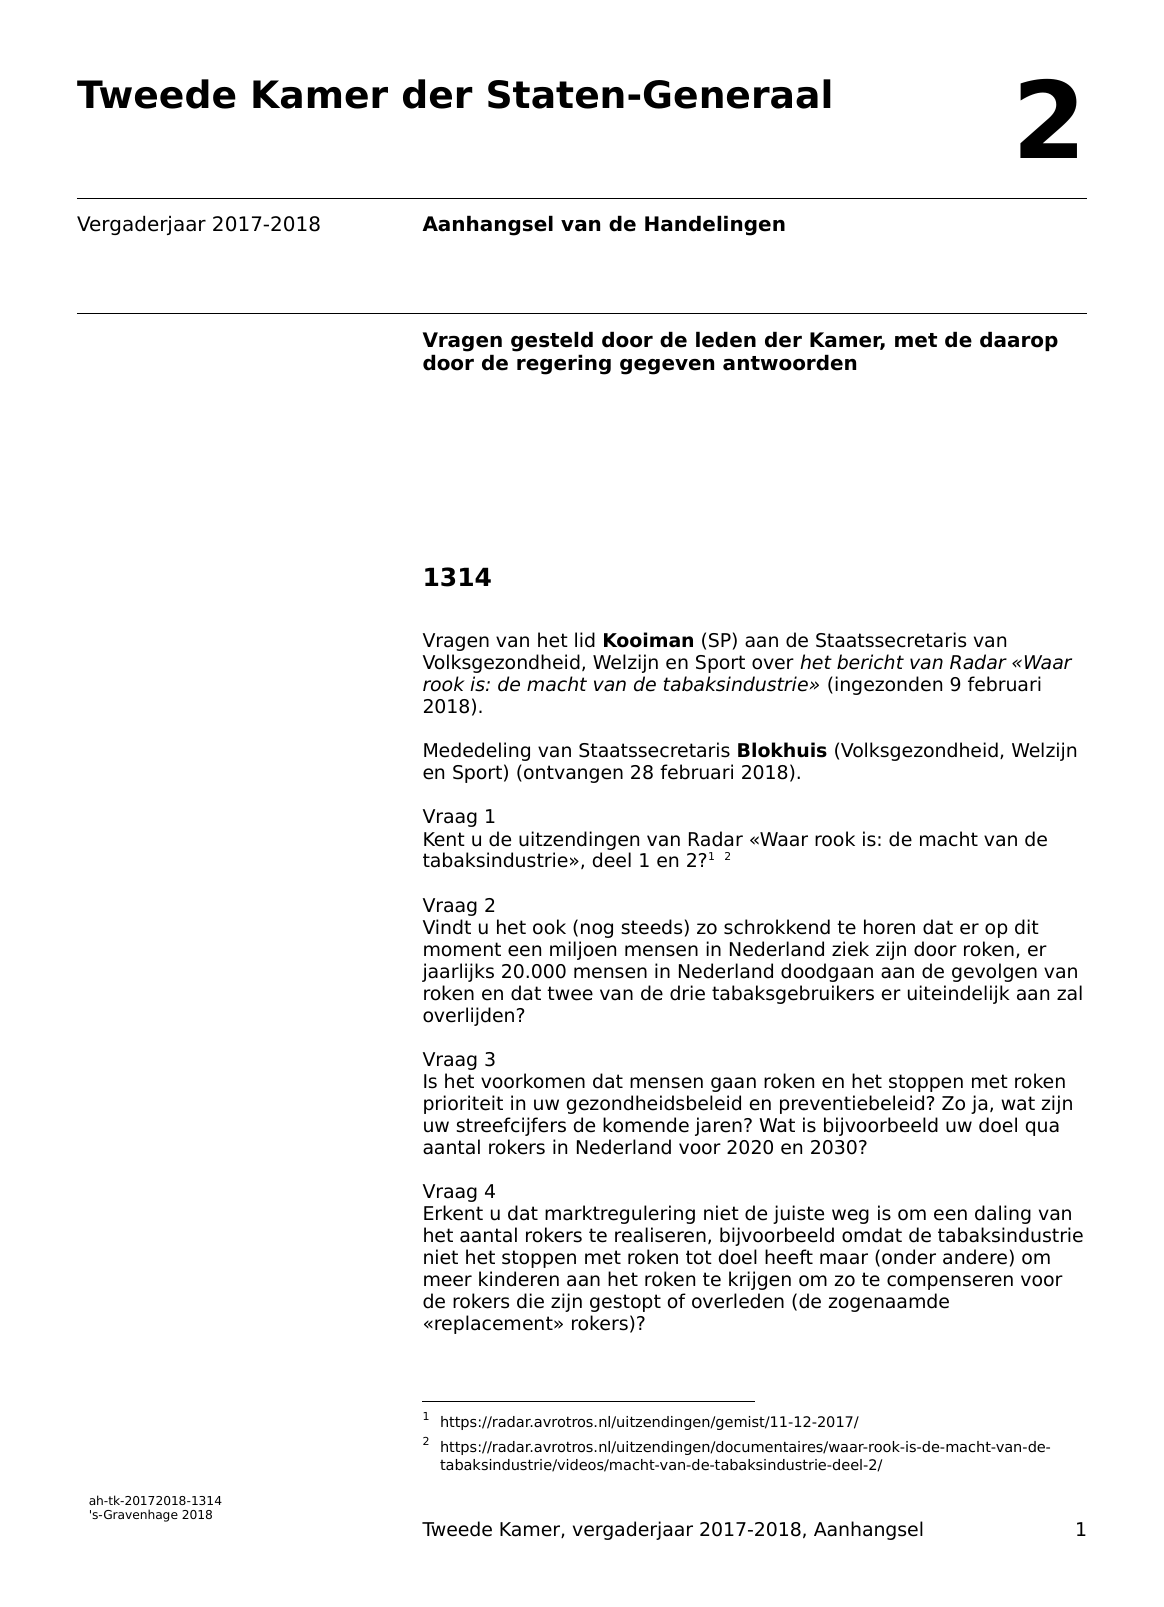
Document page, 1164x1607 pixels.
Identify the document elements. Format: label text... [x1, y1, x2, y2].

table_cell [77, 314, 422, 375]
table_header Tweede Kamer der Staten-Generaal [77, 59, 886, 198]
text Vragen van het lid Kooiman (SP) aan de Staatssecretaris van Volksgezondheid, Welzijn en Sport over het bericht van Radar «Waar rook is: de macht van de tabaksindustrie» (ingezonden 9 februari 2018). [422, 630, 1087, 718]
text Erkent u dat marktregulering niet de juiste weg is om een daling van het aantal rokers te realiseren, bijvoorbeeld omdat de tabaksindustrie niet het stoppen met roken tot doel heeft maar (onder andere) om meer kinderen aan het roken te krijgen om zo te compenseren voor de rokers die zijn gestopt of overleden (de zogenaamde «replacement» rokers)? [422, 1203, 1087, 1334]
text Vraag 4 [422, 1181, 1087, 1203]
text Is het voorkomen dat mensen gaan roken en het stoppen met roken prioriteit in uw gezondheidsbeleid en preventiebeleid? Zo ja, wat zijn uw streefcijfers de komende jaren? Wat is bijvoorbeeld uw doel qua aantal rokers in Nederland voor 2020 en 2030? [422, 1071, 1087, 1158]
text Vindt u het ook (nog steeds) zo schrokkend te horen dat er op dit moment een miljoen mensen in Nederland ziek zijn door roken, er jaarlijks 20.000 mensen in Nederland doodgaan aan de gevolgen van roken en dat twee van de drie tabaksgebruikers er uiteindelijk aan zal overlijden? [422, 917, 1087, 1026]
text 1314 [422, 563, 1087, 592]
text https://radar.avrotros.nl/uitzendingen/gemist/11-12-2017/ [422, 1410, 1087, 1432]
text Kent u de uitzendingen van Radar «Waar rook is: de macht van de tabaksindustrie», deel 1 en 2? [422, 828, 1087, 872]
text Vraag 2 [422, 894, 1087, 917]
text https://radar.avrotros.nl/uitzendingen/documentaires/waar-rook-is-de-macht-van-de-tabaksindustrie/videos/macht-van-de-tabaksindustrie-deel-2/ [422, 1435, 1087, 1474]
table_header 2 [886, 59, 1087, 198]
text Mededeling van Staatssecretaris Blokhuis (Volksgezondheid, Welzijn en Sport) (ontvangen 28 februari 2018). [422, 740, 1087, 784]
text Vraag 3 [422, 1049, 1087, 1071]
text ah-tk-20172018-1314 [88, 1494, 323, 1508]
text Vraag 1 [422, 806, 1087, 828]
text 's-Gravenhage 2018 [88, 1508, 323, 1522]
table_cell Vergaderjaar 2017-2018 [77, 199, 422, 313]
table_cell Aanhangsel van de Handelingen [422, 199, 1087, 313]
table_cell Vragen gesteld door de leden der Kamer, met de daarop door de regering gegeven antwoorden [422, 314, 1087, 375]
